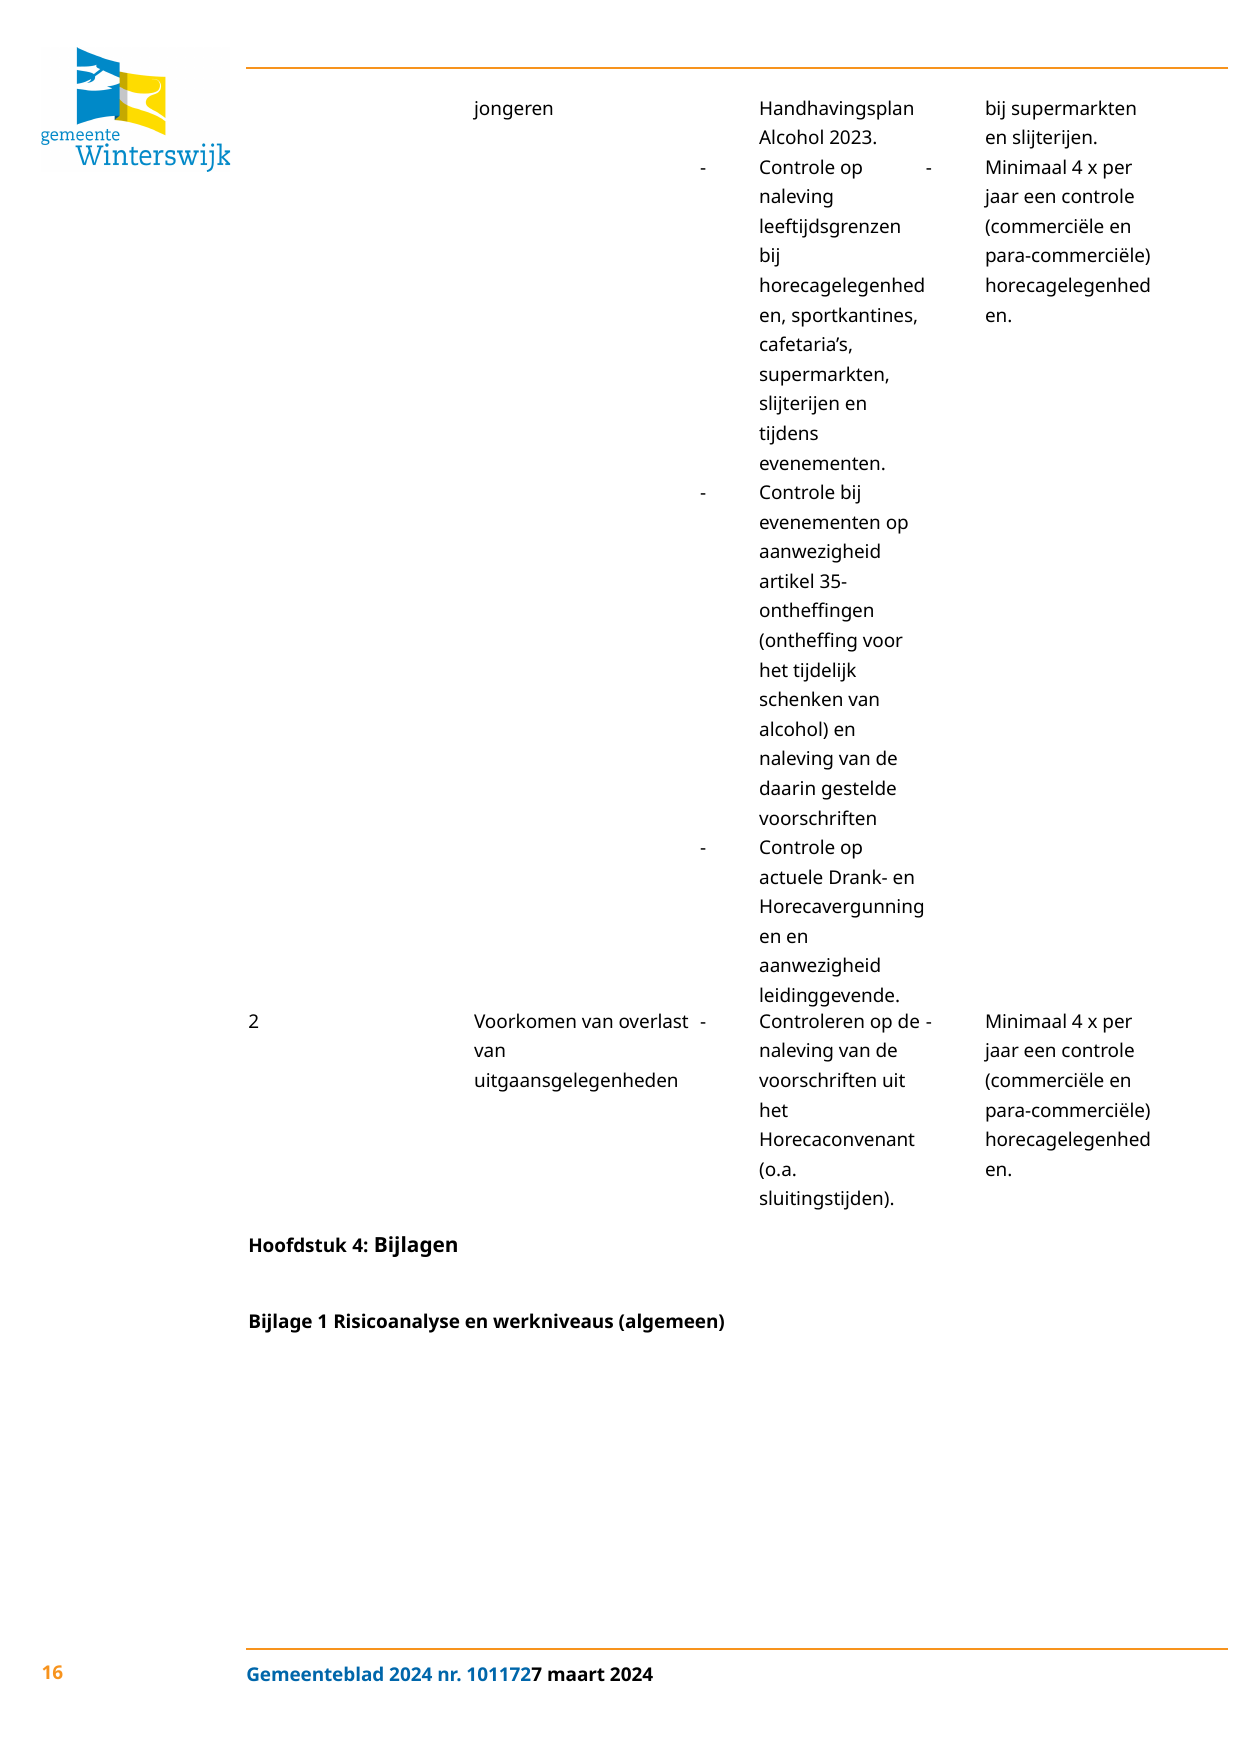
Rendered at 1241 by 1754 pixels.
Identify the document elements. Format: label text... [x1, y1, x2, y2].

table_cell [248, 95, 474, 1008]
table_cell bij supermarkten en slijterijen. Minimaal 4 x per jaar een controle (commerciële en para-commerciële) horecagelegenheden. [926, 95, 1152, 1008]
picture [41, 47, 231, 172]
table_cell Handhavingsplan Alcohol 2023. Controle op naleving leeftijdsgrenzen bij horecagelegenheden, sportkantines, cafetaria’s, supermarkten, slijterijen en tijdens evenementen. Controle bij evenementen op aanwezigheid artikel 35-ontheffingen (ontheffing voor het tijdelijk schenken van alcohol) en naleving van de daarin gestelde voorschriften Controle op actuele Drank- en Horecavergunningen en aanwezigheid leidinggevende. [700, 95, 926, 1008]
text Bijlage 1 Risicoanalyse en werkniveaus (algemeen) [248, 1308, 1152, 1334]
text Hoofdstuk 4: Bijlagen [248, 1231, 1152, 1259]
table_cell 2 [248, 1008, 474, 1211]
table_cell jongeren [474, 95, 700, 1008]
table_cell Voorkomen van overlast van uitgaansgelegenheden [474, 1008, 700, 1211]
table_cell Minimaal 4 x per jaar een controle (commerciële en para-commerciële) horecagelegenheden. [926, 1008, 1152, 1211]
picture [225, 153, 231, 162]
table_cell Controleren op de naleving van de voorschriften uit het Horecaconvenant (o.a. sluitingstijden). [700, 1008, 926, 1211]
